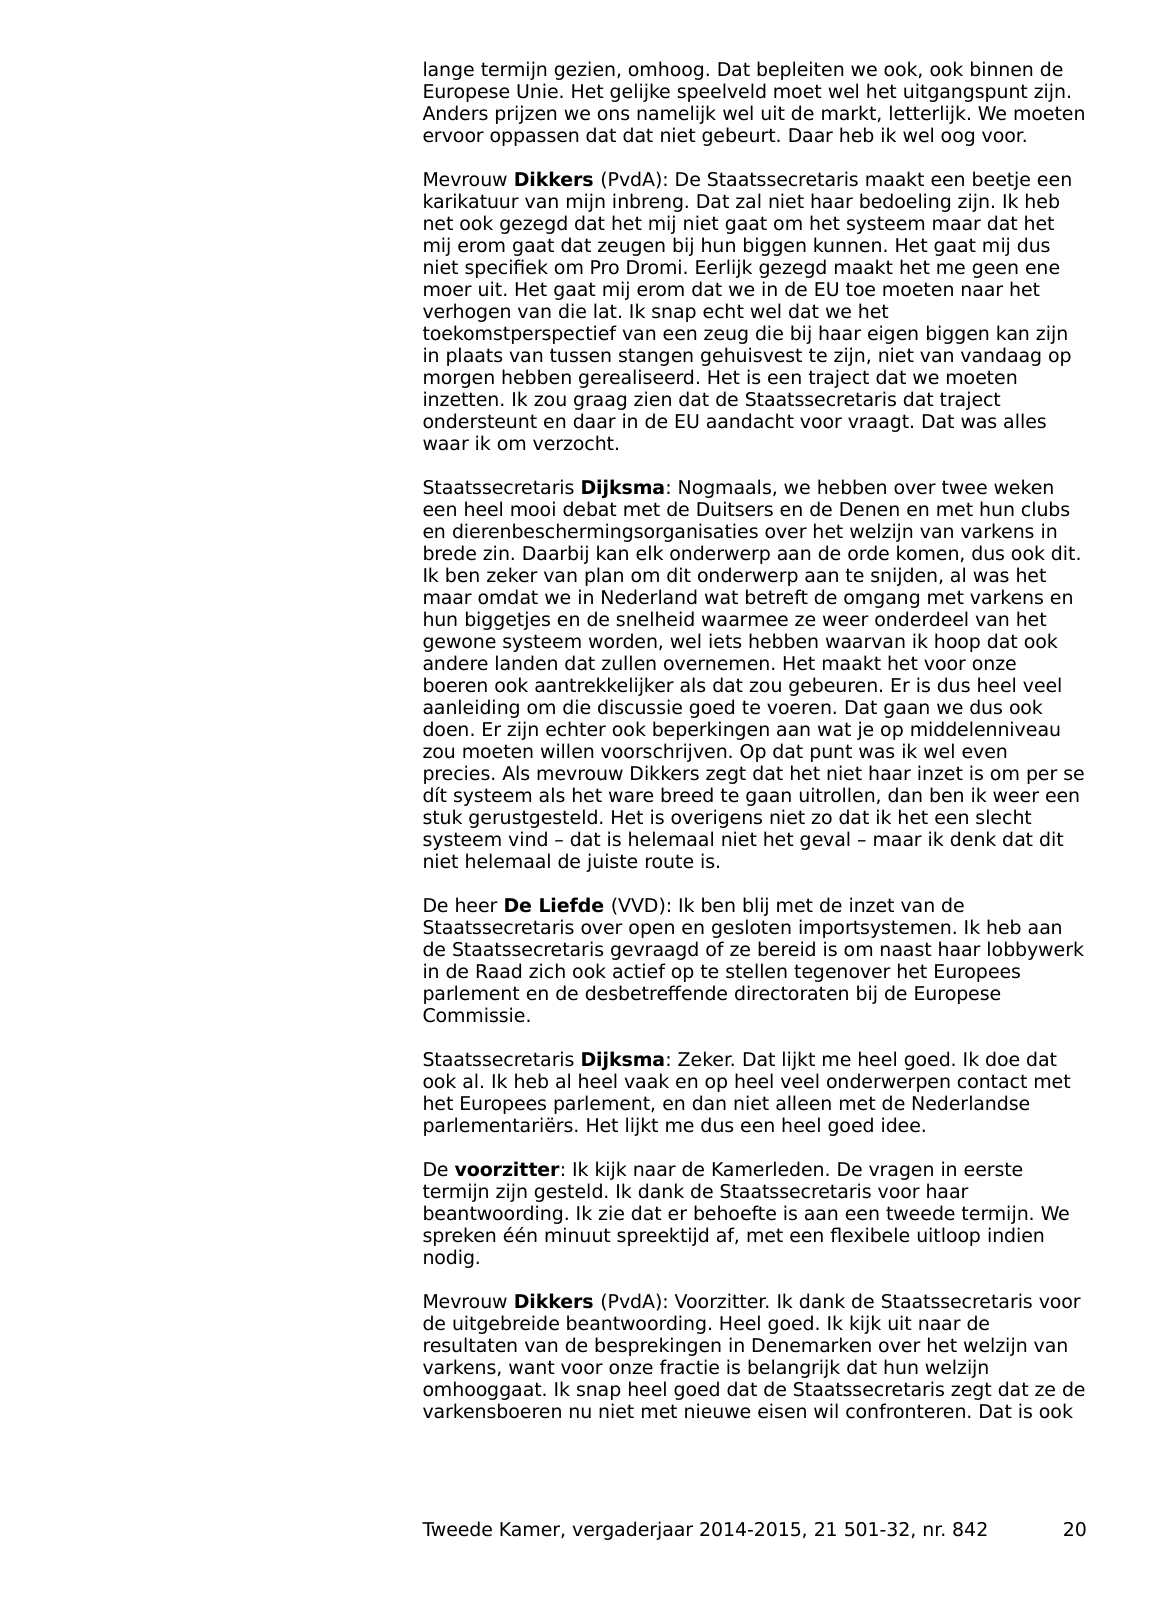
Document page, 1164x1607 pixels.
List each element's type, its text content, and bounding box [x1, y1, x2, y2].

text Staatssecretaris Dijksma: Zeker. Dat lijkt me heel goed. Ik doe dat ook al. Ik heb al heel vaak en op heel veel onderwerpen contact met het Europees parlement, en dan niet alleen met de Nederlandse parlementariërs. Het lijkt me dus een heel goed idee. [422, 1049, 1087, 1137]
text Mevrouw Dikkers (PvdA): De Staatssecretaris maakt een beetje een karikatuur van mijn inbreng. Dat zal niet haar bedoeling zijn. Ik heb net ook gezegd dat het mij niet gaat om het systeem maar dat het mij erom gaat dat zeugen bij hun biggen kunnen. Het gaat mij dus niet specifiek om Pro Dromi. Eerlijk gezegd maakt het me geen ene moer uit. Het gaat mij erom dat we in de EU toe moeten naar het verhogen van die lat. Ik snap echt wel dat we het toekomstperspectief van een zeug die bij haar eigen biggen kan zijn in plaats van tussen stangen gehuisvest te zijn, niet van vandaag op morgen hebben gerealiseerd. Het is een traject dat we moeten inzetten. Ik zou graag zien dat de Staatssecretaris dat traject ondersteunt en daar in de EU aandacht voor vraagt. Dat was alles waar ik om verzocht. [422, 169, 1087, 455]
text Mevrouw Dikkers (PvdA): Voorzitter. Ik dank de Staatssecretaris voor de uitgebreide beantwoording. Heel goed. Ik kijk uit naar de resultaten van de besprekingen in Denemarken over het welzijn van varkens, want voor onze fractie is belangrijk dat hun welzijn omhooggaat. Ik snap heel goed dat de Staatssecretaris zegt dat ze de varkensboeren nu niet met nieuwe eisen wil confronteren. Dat is ook [422, 1291, 1087, 1423]
text lange termijn gezien, omhoog. Dat bepleiten we ook, ook binnen de Europese Unie. Het gelijke speelveld moet wel het uitgangspunt zijn. Anders prijzen we ons namelijk wel uit de markt, letterlijk. We moeten ervoor oppassen dat dat niet gebeurt. Daar heb ik wel oog voor. [422, 59, 1087, 147]
text De voorzitter: Ik kijk naar de Kamerleden. De vragen in eerste termijn zijn gesteld. Ik dank de Staatssecretaris voor haar beantwoording. Ik zie dat er behoefte is aan een tweede termijn. We spreken één minuut spreektijd af, met een flexibele uitloop indien nodig. [422, 1159, 1087, 1269]
text Staatssecretaris Dijksma: Nogmaals, we hebben over twee weken een heel mooi debat met de Duitsers en de Denen en met hun clubs en dierenbeschermingsorganisaties over het welzijn van varkens in brede zin. Daarbij kan elk onderwerp aan de orde komen, dus ook dit. Ik ben zeker van plan om dit onderwerp aan te snijden, al was het maar omdat we in Nederland wat betreft de omgang met varkens en hun biggetjes en de snelheid waarmee ze weer onderdeel van het gewone systeem worden, wel iets hebben waarvan ik hoop dat ook andere landen dat zullen overnemen. Het maakt het voor onze boeren ook aantrekkelijker als dat zou gebeuren. Er is dus heel veel aanleiding om die discussie goed te voeren. Dat gaan we dus ook doen. Er zijn echter ook beperkingen aan wat je op middelenniveau zou moeten willen voorschrijven. Op dat punt was ik wel even precies. Als mevrouw Dikkers zegt dat het niet haar inzet is om per se dít systeem als het ware breed te gaan uitrollen, dan ben ik weer een stuk gerustgesteld. Het is overigens niet zo dat ik het een slecht systeem vind – dat is helemaal niet het geval – maar ik denk dat dit niet helemaal de juiste route is. [422, 477, 1087, 873]
text De heer De Liefde (VVD): Ik ben blij met de inzet van de Staatssecretaris over open en gesloten importsystemen. Ik heb aan de Staatssecretaris gevraagd of ze bereid is om naast haar lobbywerk in de Raad zich ook actief op te stellen tegenover het Europees parlement en de desbetreffende directoraten bij de Europese Commissie. [422, 895, 1087, 1027]
